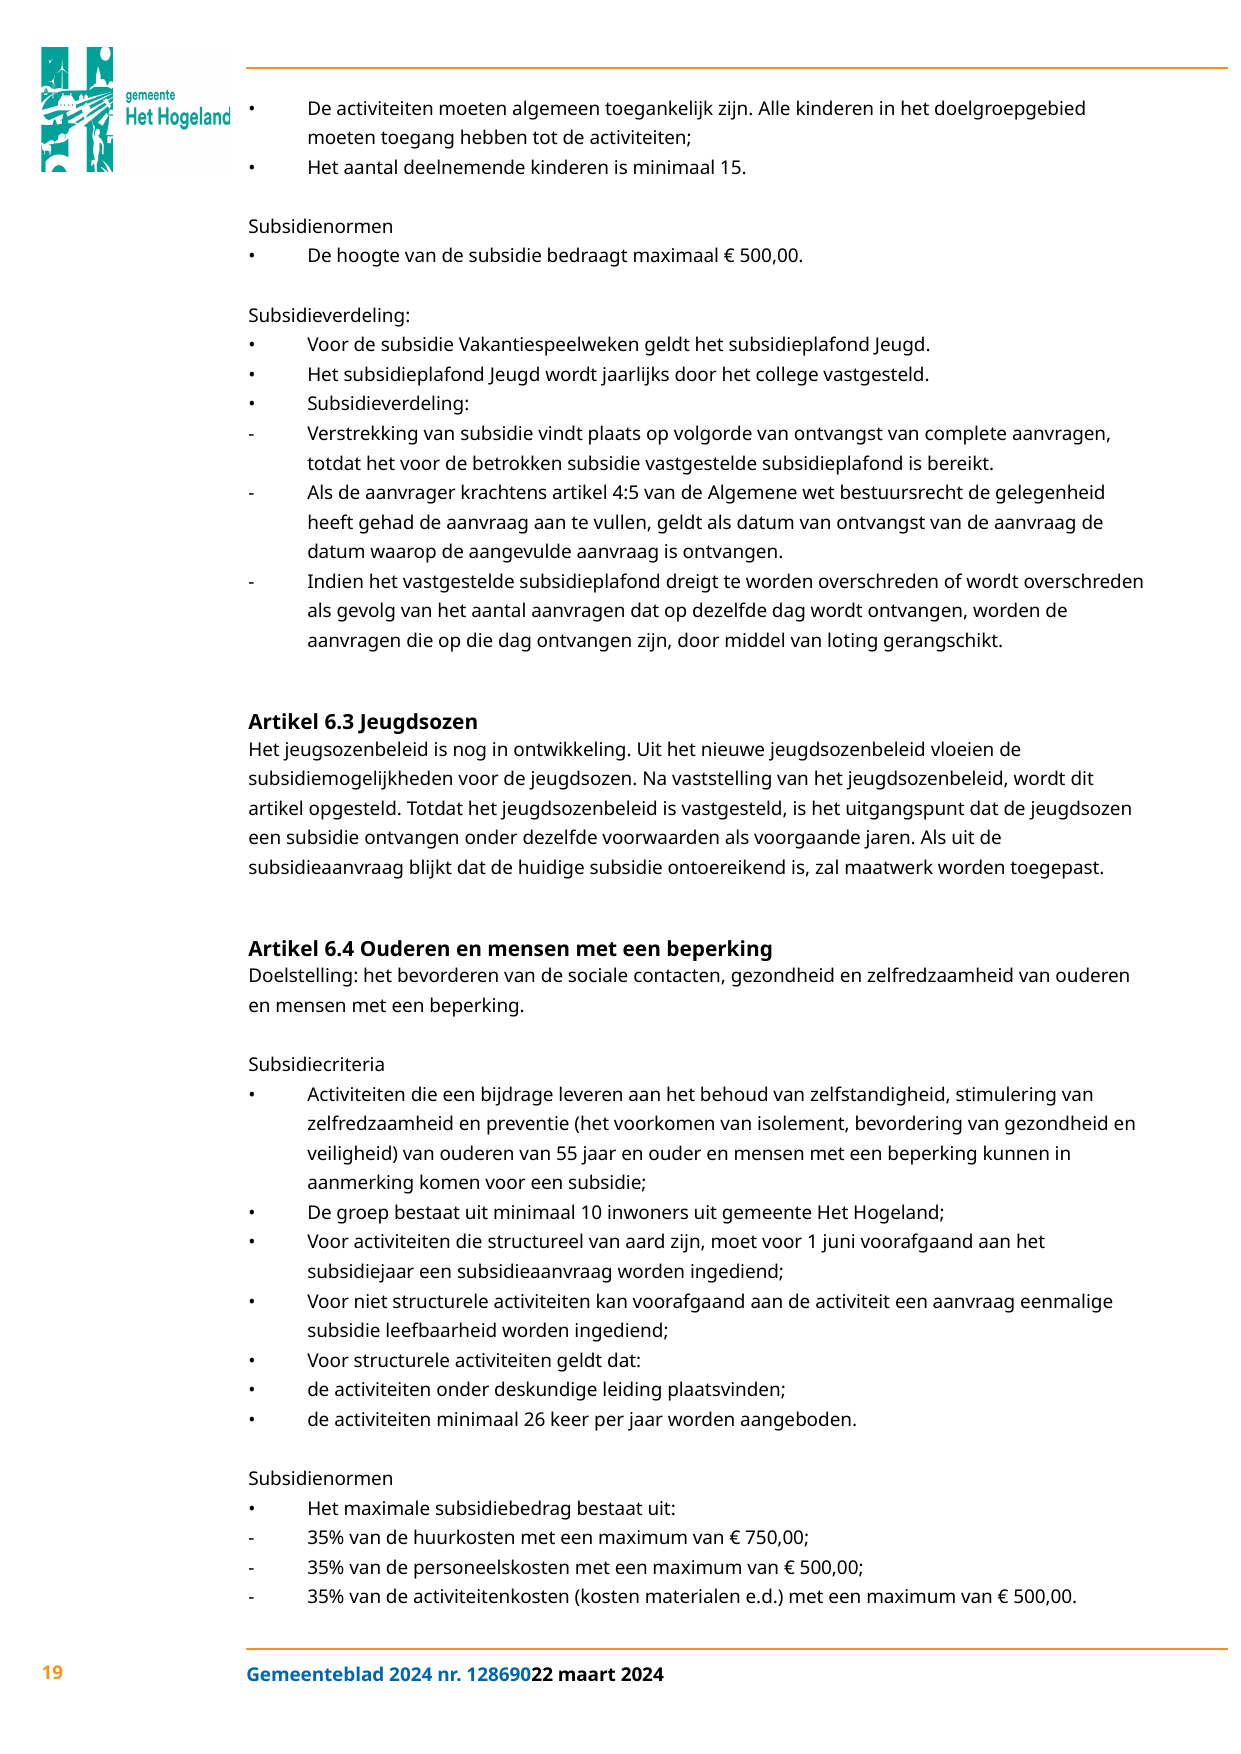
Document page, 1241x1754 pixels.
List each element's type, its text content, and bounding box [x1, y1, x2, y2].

list Subsidieverdeling: [248, 391, 1152, 416]
list 35% van de activiteitenkosten (kosten materialen e.d.) met een maximum van € 500,00. [248, 1584, 1152, 1609]
list Verstrekking van subsidie vindt plaats op volgorde van ontvangst van complete aanvragen, totdat het voor de betrokken subsidie vastgestelde subsidieplafond is bereikt. [248, 420, 1152, 476]
picture [41, 47, 231, 172]
list Activiteiten die een bijdrage leveren aan het behoud van zelfstandigheid, stimulering van zelfredzaamheid en preventie (het voorkomen van isolement, bevordering van gezondheid en veiligheid) van ouderen van 55 jaar en ouder en mensen met een beperking kunnen in aanmerking komen voor een subsidie; [248, 1081, 1152, 1195]
text Subsidiecriteria [248, 1051, 1152, 1077]
list 35% van de personeelskosten met een maximum van € 500,00; [248, 1554, 1152, 1580]
text Het jeugsozenbeleid is nog in ontwikkeling. Uit het nieuwe jeugdsozenbeleid vloeien de subsidiemogelijkheden voor de jeugdsozen. Na vaststelling van het jeugdsozenbeleid, wordt dit artikel opgesteld. Totdat het jeugdsozenbeleid is vastgesteld, is het uitgangspunt dat de jeugdsozen een subsidie ontvangen onder dezelfde voorwaarden als voorgaande jaren. Als uit de subsidieaanvraag blijkt dat de huidige subsidie ontoereikend is, zal maatwerk worden toegepast. [248, 736, 1152, 880]
list De activiteiten moeten algemeen toegankelijk zijn. Alle kinderen in het doelgroepgebied moeten toegang hebben tot de activiteiten; [248, 95, 1152, 150]
text Subsidienormen [248, 213, 1152, 239]
list Het aantal deelnemende kinderen is minimaal 15. [248, 154, 1152, 180]
list Voor activiteiten die structureel van aard zijn, moet voor 1 juni voorafgaand aan het subsidiejaar een subsidieaanvraag worden ingediend; [248, 1229, 1152, 1284]
list Indien het vastgestelde subsidieplafond dreigt te worden overschreden of wordt overschreden als gevolg van het aantal aanvragen dat op dezelfde dag wordt ontvangen, worden de aanvragen die op die dag ontvangen zijn, door middel van loting gerangschikt. [248, 568, 1152, 653]
list Het subsidieplafond Jeugd wordt jaarlijks door het college vastgesteld. [248, 361, 1152, 387]
list de activiteiten onder deskundige leiding plaatsvinden; [248, 1377, 1152, 1402]
text Artikel 6.4 Ouderen en mensen met een beperking [248, 934, 1152, 962]
list Voor niet structurele activiteiten kan voorafgaand aan de activiteit een aanvraag eenmalige subsidie leefbaarheid worden ingediend; [248, 1288, 1152, 1343]
text Subsidieverdeling: [248, 302, 1152, 328]
list Als de aanvrager krachtens artikel 4:5 van de Algemene wet bestuursrecht de gelegenheid heeft gehad de aanvraag aan te vullen, geldt als datum van ontvangst van de aanvraag de datum waarop de aangevulde aanvraag is ontvangen. [248, 479, 1152, 564]
list Voor de subsidie Vakantiespeelweken geldt het subsidieplafond Jeugd. [248, 331, 1152, 357]
text Doelstelling: het bevorderen van de sociale contacten, gezondheid en zelfredzaamheid van ouderen en mensen met een beperking. [248, 962, 1152, 1018]
list De hoogte van de subsidie bedraagt maximaal € 500,00. [248, 243, 1152, 268]
text Artikel 6.3 Jeugdsozen [248, 707, 1152, 736]
list De groep bestaat uit minimaal 10 inwoners uit gemeente Het Hogeland; [248, 1199, 1152, 1225]
list de activiteiten minimaal 26 keer per jaar worden aangeboden. [248, 1406, 1152, 1432]
list 35% van de huurkosten met een maximum van € 750,00; [248, 1524, 1152, 1550]
list Het maximale subsidiebedrag bestaat uit: [248, 1495, 1152, 1521]
list Voor structurele activiteiten geldt dat: [248, 1347, 1152, 1373]
text Subsidienormen [248, 1465, 1152, 1491]
